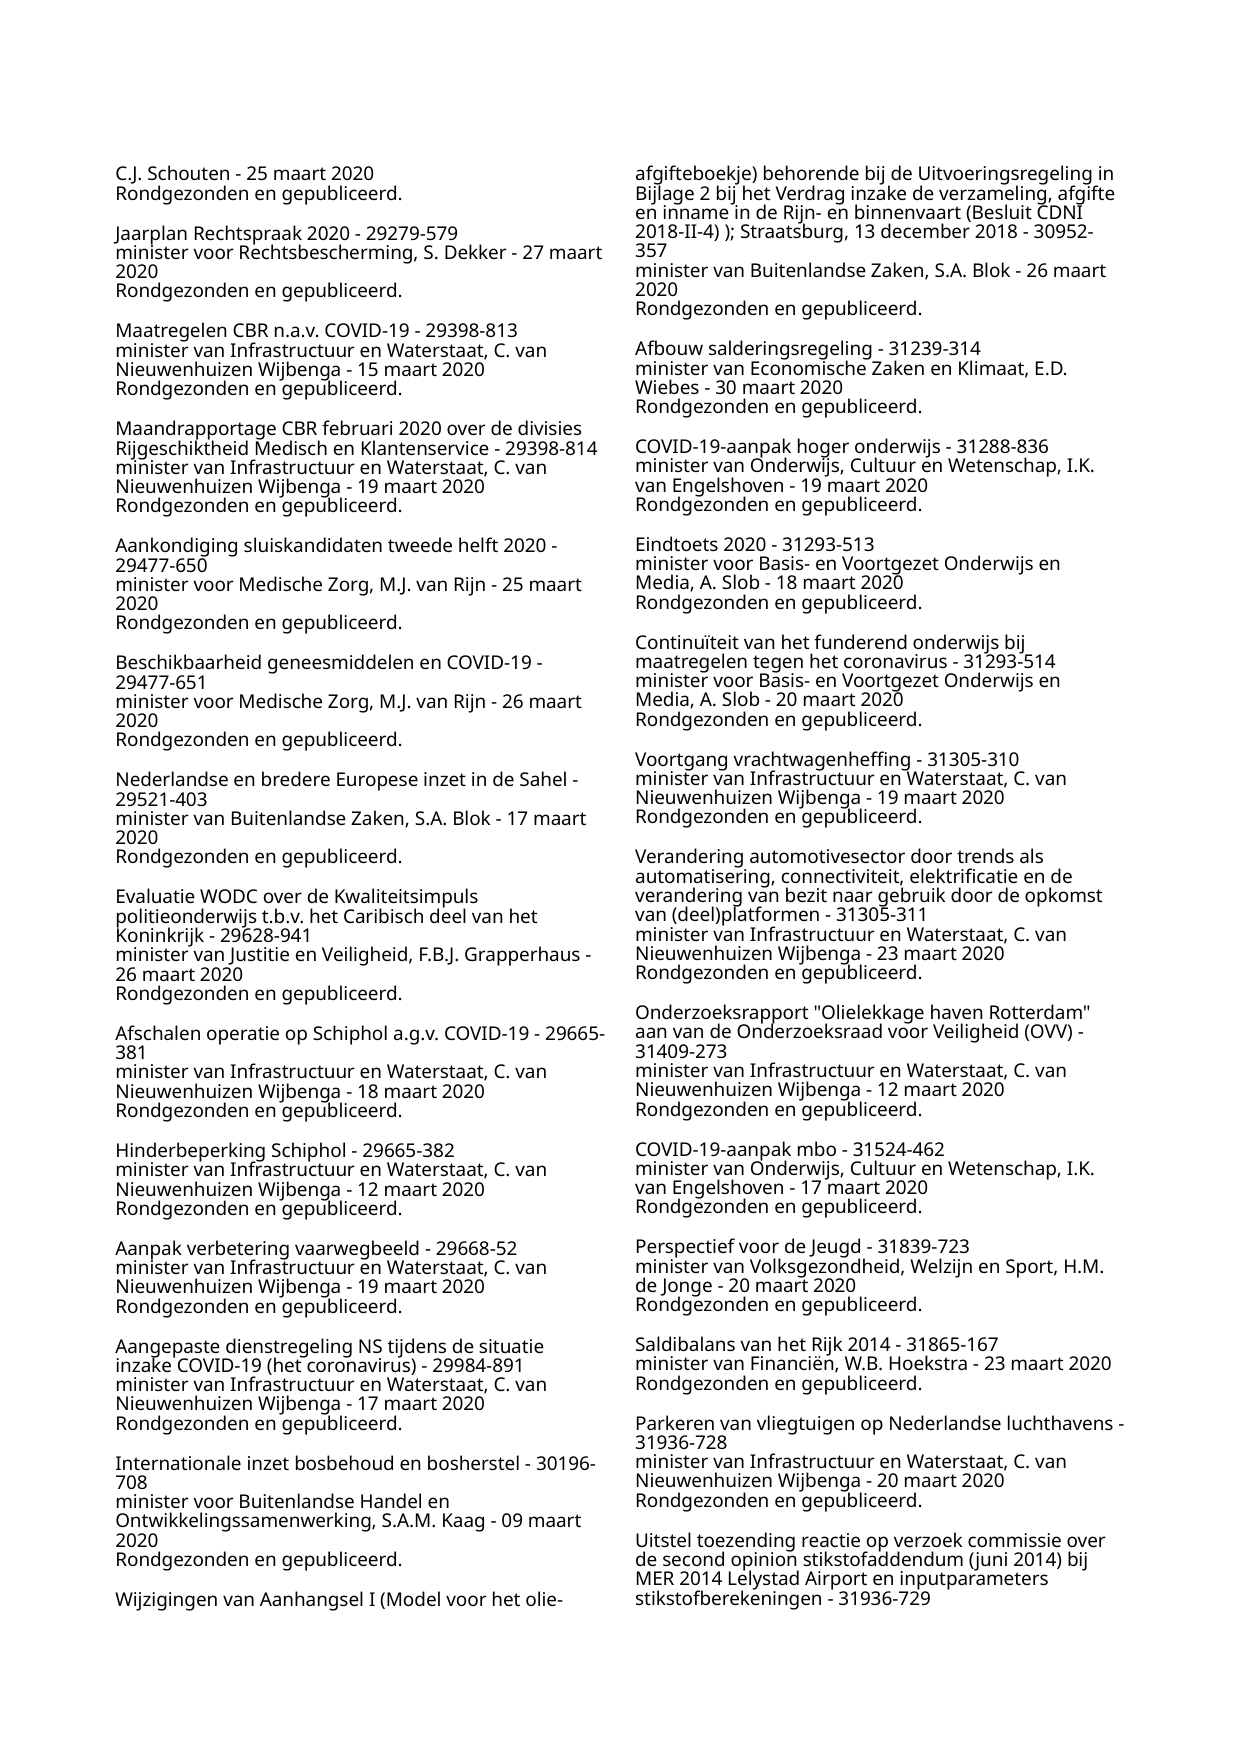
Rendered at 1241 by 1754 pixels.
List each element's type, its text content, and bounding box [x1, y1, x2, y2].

text Rondgezonden en gepubliceerd. [115, 1200, 605, 1219]
text Perspectief voor de Jeugd - 31839-723 [635, 1238, 1125, 1258]
text Aankondiging sluiskandidaten tweede helft 2020 - 29477-650 [115, 537, 605, 576]
text Rondgezonden en gepubliceerd. [115, 1551, 605, 1570]
text Wijzigingen van Aanhangsel I (Model voor het olie- [115, 1591, 605, 1610]
text Rondgezonden en gepubliceerd. [115, 731, 605, 751]
text Rondgezonden en gepubliceerd. [635, 711, 1125, 730]
text Rondgezonden en gepubliceerd. [635, 1296, 1125, 1315]
text Uitstel toezending reactie op verzoek commissie over de second opinion stikstofaddendum (juni 2014) bij MER 2014 Lelystad Airport en inputparameters stikstofberekeningen - 31936-729 [635, 1532, 1125, 1609]
text Rondgezonden en gepubliceerd. [115, 1102, 605, 1121]
text Rondgezonden en gepubliceerd. [115, 282, 605, 302]
text Rondgezonden en gepubliceerd. [115, 1298, 605, 1317]
text COVID-19-aanpak hoger onderwijs - 31288-836 [635, 438, 1125, 457]
text Continuïteit van het funderend onderwijs bij maatregelen tegen het coronavirus - 31293-514 [635, 634, 1125, 672]
text minister van Infrastructuur en Waterstaat, C. van Nieuwenhuizen Wijbenga - 23 maart 2020 [635, 926, 1125, 964]
text minister van Onderwijs, Cultuur en Wetenschap, I.K. van Engelshoven - 17 maart 2020 [635, 1160, 1125, 1198]
text minister van Infrastructuur en Waterstaat, C. van Nieuwenhuizen Wijbenga - 17 maart 2020 [115, 1376, 605, 1415]
text Rondgezonden en gepubliceerd. [635, 1492, 1125, 1511]
text minister voor Medische Zorg, M.J. van Rijn - 26 maart 2020 [115, 693, 605, 731]
text Rondgezonden en gepubliceerd. [635, 594, 1125, 613]
text COVID-19-aanpak mbo - 31524-462 [635, 1141, 1125, 1160]
text Rondgezonden en gepubliceerd. [115, 614, 605, 634]
text minister van Infrastructuur en Waterstaat, C. van Nieuwenhuizen Wijbenga - 20 maart 2020 [635, 1453, 1125, 1492]
text minister van Infrastructuur en Waterstaat, C. van Nieuwenhuizen Wijbenga - 18 maart 2020 [115, 1063, 605, 1102]
text minister van Infrastructuur en Waterstaat, C. van Nieuwenhuizen Wijbenga - 19 maart 2020 [635, 770, 1125, 808]
text Rondgezonden en gepubliceerd. [115, 184, 605, 204]
text Rondgezonden en gepubliceerd. [115, 497, 605, 517]
text Maandrapportage CBR februari 2020 over de divisies Rijgeschiktheid Medisch en Klantenservice - 29398-814 [115, 420, 605, 459]
text Parkeren van vliegtuigen op Nederlandse luchthavens - 31936-728 [635, 1415, 1125, 1453]
text Rondgezonden en gepubliceerd. [115, 1415, 605, 1434]
text Rondgezonden en gepubliceerd. [115, 380, 605, 399]
text Voortgang vrachtwagenheffing - 31305-310 [635, 751, 1125, 770]
text Rondgezonden en gepubliceerd. [635, 1375, 1125, 1394]
text Nederlandse en bredere Europese inzet in de Sahel - 29521-403 [115, 771, 605, 810]
text minister voor Medische Zorg, M.J. van Rijn - 25 maart 2020 [115, 576, 605, 614]
text Aangepaste dienstregeling NS tijdens de situatie inzake COVID-19 (het coronavirus) - 29984-891 [115, 1338, 605, 1376]
text minister voor Buitenlandse Handel en Ontwikkelingssamenwerking, S.A.M. Kaag - 09 maart 2020 [115, 1493, 605, 1551]
text Rondgezonden en gepubliceerd. [635, 808, 1125, 828]
text Internationale inzet bosbehoud en bosherstel - 30196-708 [115, 1455, 605, 1493]
text Rondgezonden en gepubliceerd. [635, 1101, 1125, 1120]
text Rondgezonden en gepubliceerd. [115, 985, 605, 1004]
text Verandering automotivesector door trends als automatisering, connectiviteit, elektrificatie en de verandering van bezit naar gebruik door de opkomst van (deel)platformen - 31305-311 [635, 848, 1125, 926]
text Rondgezonden en gepubliceerd. [635, 398, 1125, 417]
text minister voor Rechtsbescherming, S. Dekker - 27 maart 2020 [115, 244, 605, 282]
text Maatregelen CBR n.a.v. COVID-19 - 29398-813 [115, 322, 605, 342]
text Eindtoets 2020 - 31293-513 [635, 536, 1125, 555]
text minister van Buitenlandse Zaken, S.A. Blok - 17 maart 2020 [115, 810, 605, 848]
text minister van Infrastructuur en Waterstaat, C. van Nieuwenhuizen Wijbenga - 19 maart 2020 [115, 459, 605, 497]
text C.J. Schouten - 25 maart 2020 [115, 165, 605, 184]
text Hinderbeperking Schiphol - 29665-382 [115, 1142, 605, 1161]
text afgifteboekje) behorende bij de Uitvoeringsregeling in Bijlage 2 bij het Verdrag inzake de verzameling, afgifte en inname in de Rijn- en binnenvaart (Besluit CDNI 2018-II-4) ); Straatsburg, 13 december 2018 - 30952-357 [635, 165, 1125, 262]
text Rondgezonden en gepubliceerd. [115, 848, 605, 868]
text minister van Onderwijs, Cultuur en Wetenschap, I.K. van Engelshoven - 19 maart 2020 [635, 457, 1125, 496]
text Jaarplan Rechtspraak 2020 - 29279-579 [115, 224, 605, 244]
text Rondgezonden en gepubliceerd. [635, 300, 1125, 319]
text Afbouw salderingsregeling - 31239-314 [635, 340, 1125, 359]
text minister van Infrastructuur en Waterstaat, C. van Nieuwenhuizen Wijbenga - 19 maart 2020 [115, 1259, 605, 1298]
text minister van Financiën, W.B. Hoekstra - 23 maart 2020 [635, 1355, 1125, 1375]
text Onderzoeksrapport "Olielekkage haven Rotterdam" aan van de Onderzoeksraad voor Veiligheid (OVV) - 31409-273 [635, 1004, 1125, 1062]
text minister voor Basis- en Voortgezet Onderwijs en Media, A. Slob - 18 maart 2020 [635, 555, 1125, 594]
text minister van Economische Zaken en Klimaat, E.D. Wiebes - 30 maart 2020 [635, 359, 1125, 398]
text minister van Buitenlandse Zaken, S.A. Blok - 26 maart 2020 [635, 262, 1125, 300]
text minister van Infrastructuur en Waterstaat, C. van Nieuwenhuizen Wijbenga - 12 maart 2020 [635, 1062, 1125, 1101]
text Afschalen operatie op Schiphol a.g.v. COVID-19 - 29665-381 [115, 1025, 605, 1063]
text Aanpak verbetering vaarwegbeeld - 29668-52 [115, 1240, 605, 1259]
text minister van Volksgezondheid, Welzijn en Sport, H.M. de Jonge - 20 maart 2020 [635, 1258, 1125, 1296]
text minister van Justitie en Veiligheid, F.B.J. Grapperhaus - 26 maart 2020 [115, 946, 605, 985]
text Rondgezonden en gepubliceerd. [635, 1198, 1125, 1218]
text Rondgezonden en gepubliceerd. [635, 964, 1125, 983]
text Rondgezonden en gepubliceerd. [635, 496, 1125, 515]
text Beschikbaarheid geneesmiddelen en COVID-19 - 29477-651 [115, 654, 605, 693]
text Saldibalans van het Rijk 2014 - 31865-167 [635, 1336, 1125, 1355]
text minister voor Basis- en Voortgezet Onderwijs en Media, A. Slob - 20 maart 2020 [635, 672, 1125, 711]
text Evaluatie WODC over de Kwaliteitsimpuls politieonderwijs t.b.v. het Caribisch deel van het Koninkrijk - 29628-941 [115, 888, 605, 946]
text minister van Infrastructuur en Waterstaat, C. van Nieuwenhuizen Wijbenga - 12 maart 2020 [115, 1161, 605, 1200]
text minister van Infrastructuur en Waterstaat, C. van Nieuwenhuizen Wijbenga - 15 maart 2020 [115, 342, 605, 380]
